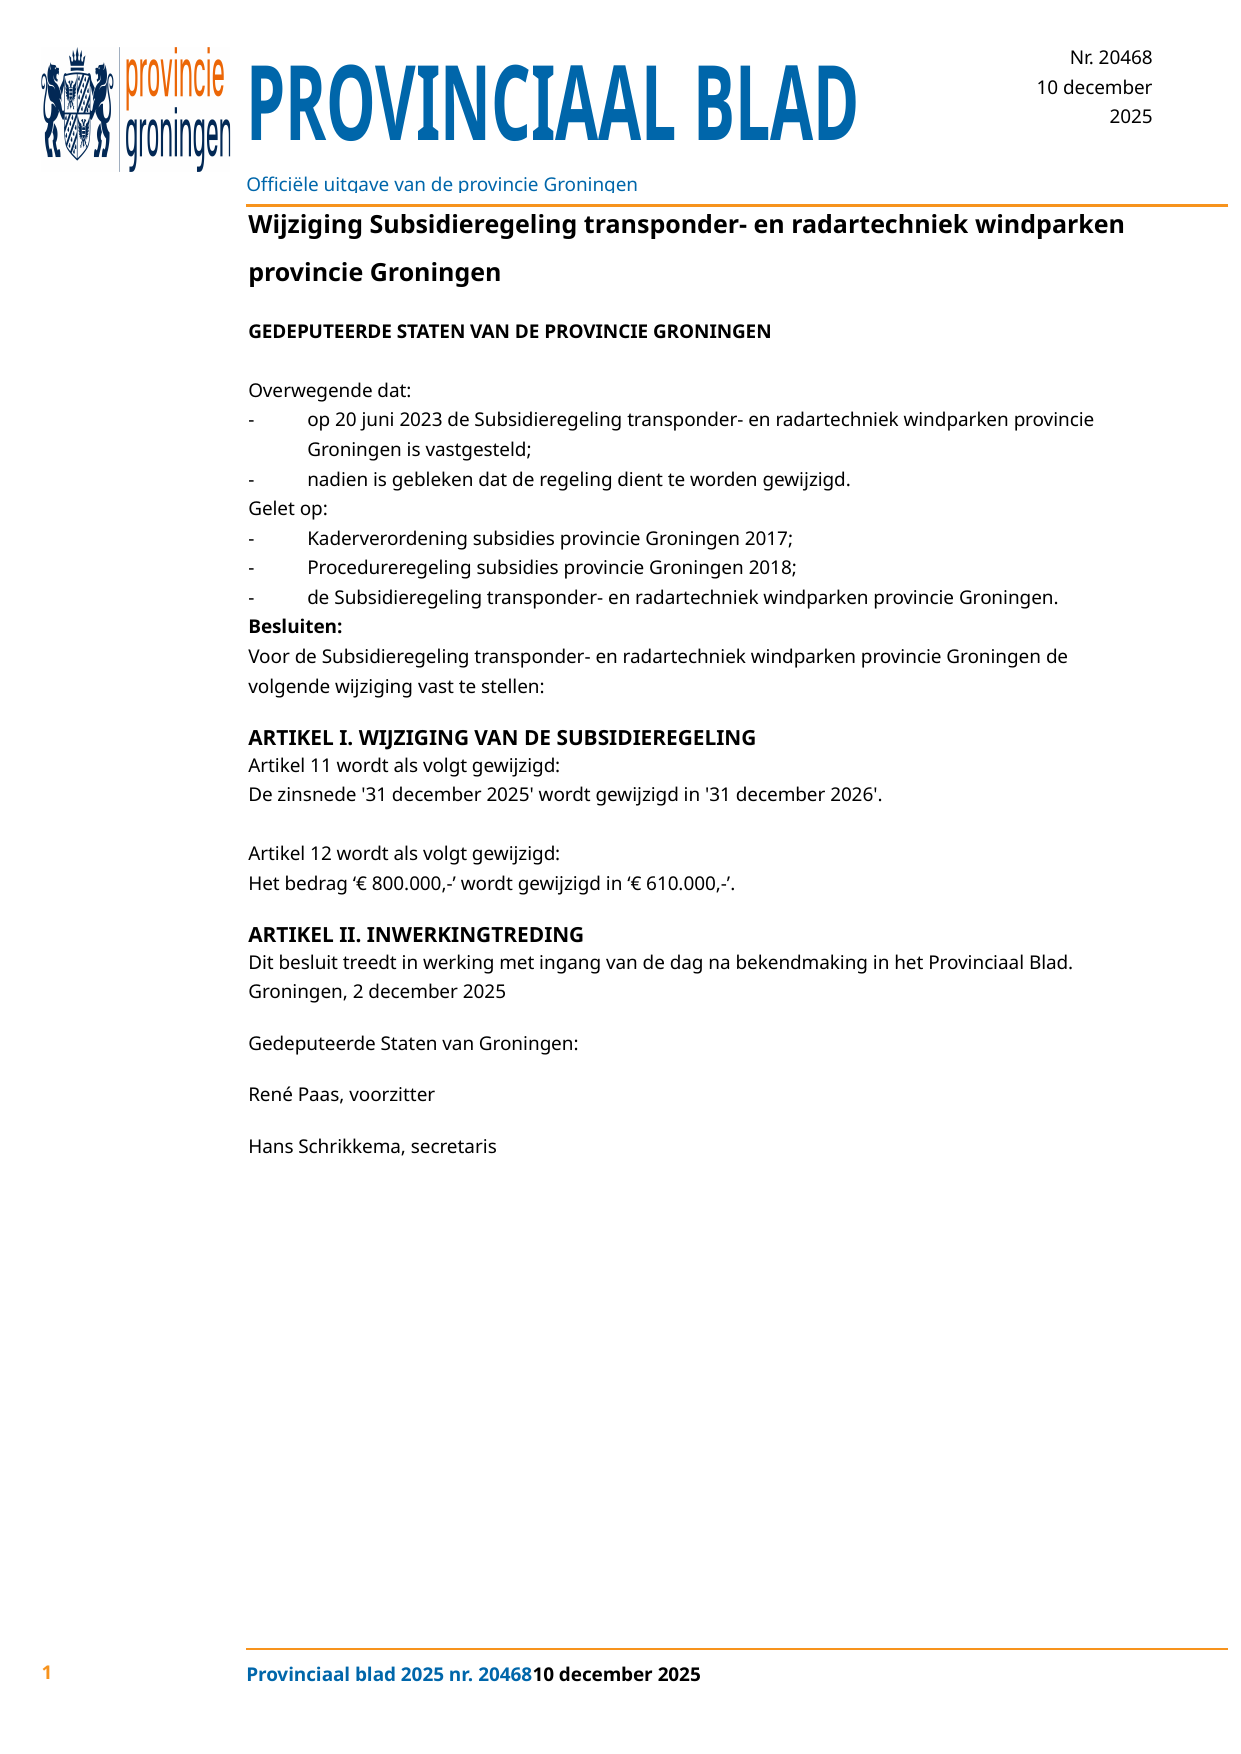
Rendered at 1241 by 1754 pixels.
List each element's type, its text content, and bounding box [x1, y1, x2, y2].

list nadien is gebleken dat de regeling dient te worden gewijzigd. [248, 466, 1152, 492]
text ARTIKEL II. INWERKINGTREDING [248, 921, 1152, 949]
text Dit besluit treedt in werking met ingang van de dag na bekendmaking in het Provinciaal Blad. [248, 949, 1152, 975]
text De zinsnede '31 december 2025' wordt gewijzigd in '31 december 2026'. [248, 781, 1152, 807]
text ARTIKEL I. WIJZIGING VAN DE SUBSIDIEREGELING [248, 723, 1152, 752]
text Voor de Subsidieregeling transponder- en radartechniek windparken provincie Groningen de volgende wijziging vast te stellen: [248, 643, 1152, 699]
list Procedureregeling subsidies provincie Groningen 2018; [248, 554, 1152, 580]
text Het bedrag ‘€ 800.000,-’ wordt gewijzigd in ‘€ 610.000,-’. [248, 870, 1152, 896]
text Artikel 12 wordt als volgt gewijzigd: [248, 841, 1152, 866]
list de Subsidieregeling transponder- en radartechniek windparken provincie Groningen. [248, 584, 1152, 610]
list op 20 juni 2023 de Subsidieregeling transponder- en radartechniek windparken provincie Groningen is vastgesteld; [248, 407, 1152, 462]
text Hans Schrikkema, secretaris [248, 1133, 1152, 1159]
text Wijziging Subsidieregeling transponder- en radartechniek windparken provincie Groningen [248, 207, 1152, 288]
text Overwegende dat: [248, 377, 1152, 403]
text Gedeputeerde Staten van Groningen: [248, 1030, 1152, 1056]
picture [41, 47, 231, 172]
list Kaderverordening subsidies provincie Groningen 2017; [248, 525, 1152, 551]
text Gelet op: [248, 495, 1152, 521]
text René Paas, voorzitter [248, 1081, 1152, 1107]
text Groningen, 2 december 2025 [248, 978, 1152, 1004]
text Artikel 11 wordt als volgt gewijzigd: [248, 752, 1152, 777]
text Besluiten: [248, 614, 1152, 639]
text GEDEPUTEERDE STATEN VAN DE PROVINCIE GRONINGEN [248, 318, 1152, 344]
